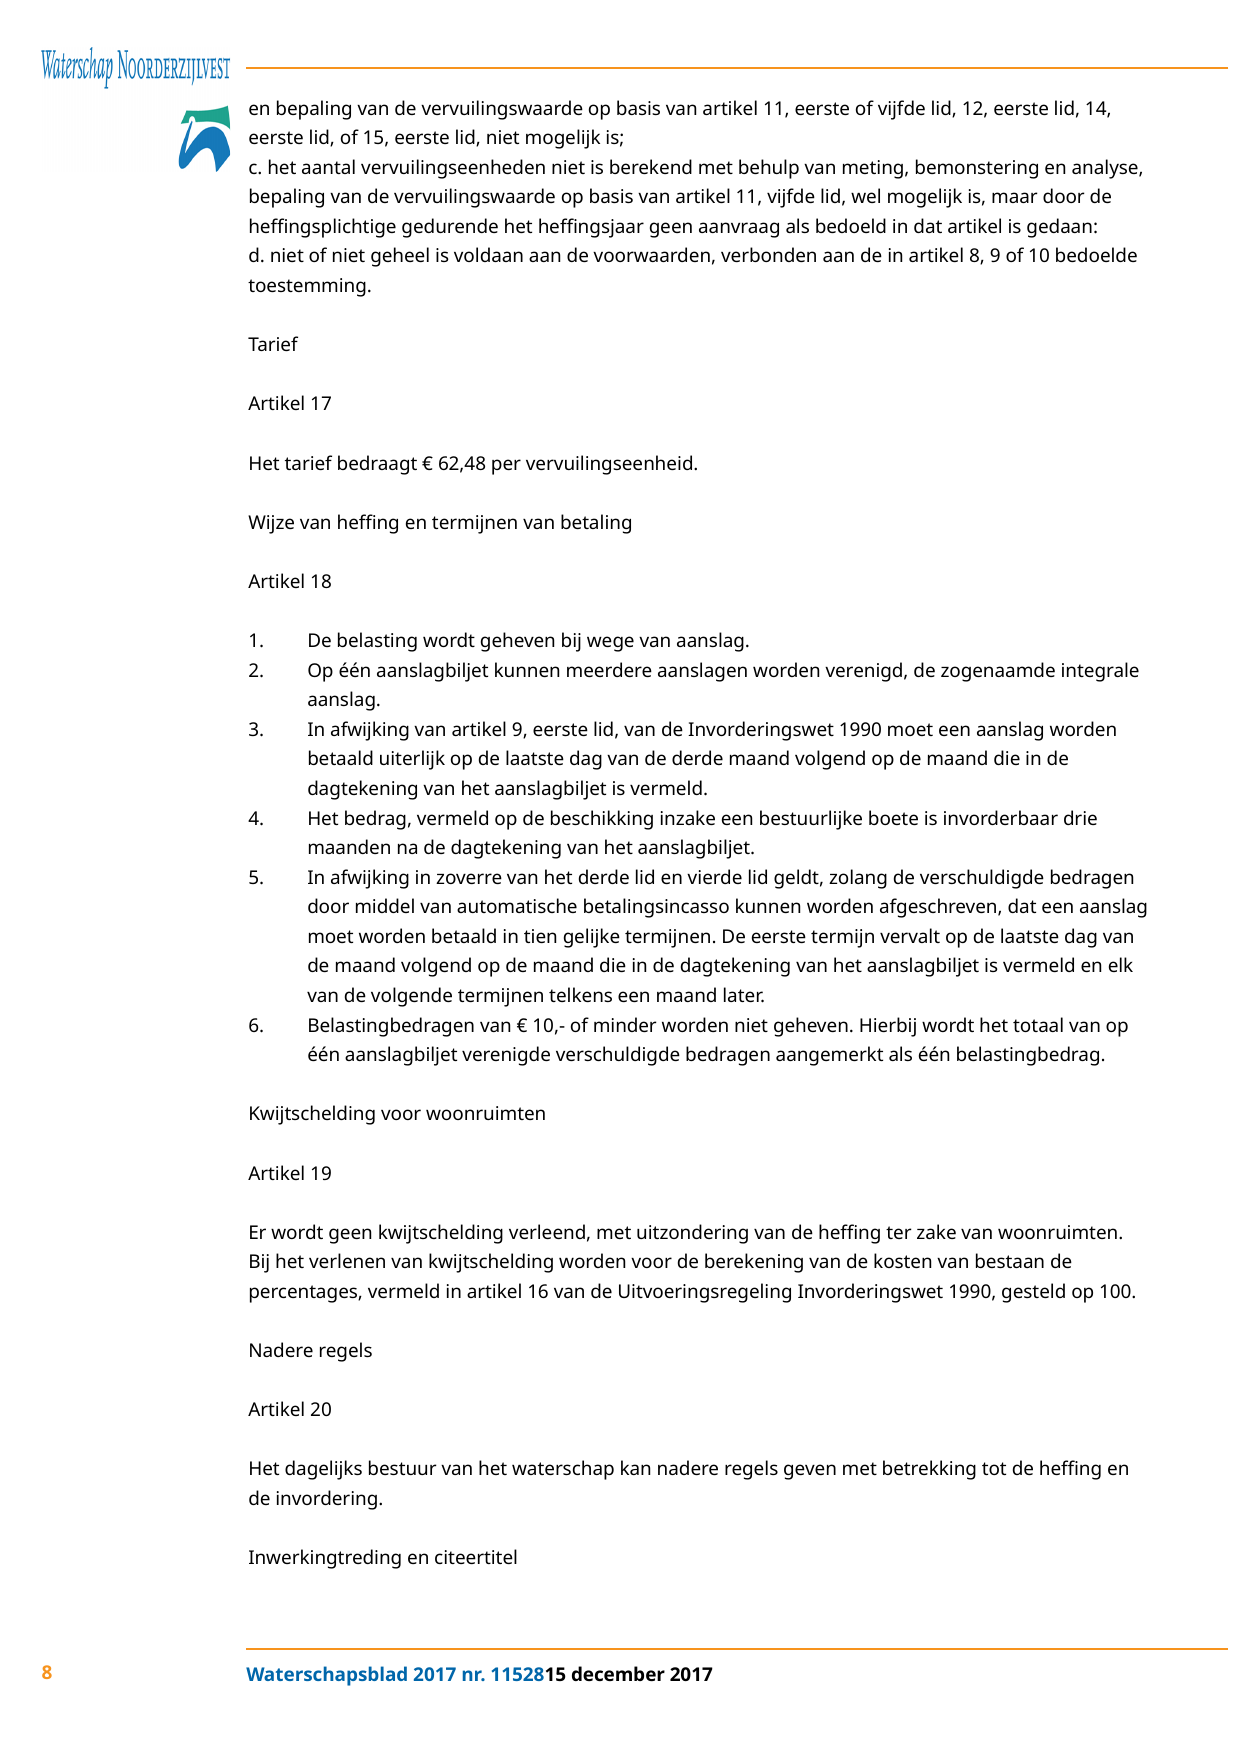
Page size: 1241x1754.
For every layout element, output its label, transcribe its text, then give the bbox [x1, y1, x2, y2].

text Wijze van heffing en termijnen van betaling [248, 509, 1152, 535]
text Inwerkingtreding en citeertitel [248, 1544, 1152, 1570]
text Bij het verlenen van kwijtschelding worden voor de berekening van de kosten van bestaan de percentages, vermeld in artikel 16 van de Uitvoeringsregeling Invorderingswet 1990, gesteld op 100. [248, 1248, 1152, 1304]
list In afwijking van artikel 9, eerste lid, van de Invorderingswet 1990 moet een aanslag worden betaald uiterlijk op de laatste dag van de derde maand volgend op de maand die in de dagtekening van het aanslagbiljet is vermeld. [248, 716, 1152, 801]
list Belastingbedragen van € 10,- of minder worden niet geheven. Hierbij wordt het totaal van op één aanslagbiljet verenigde verschuldigde bedragen aangemerkt als één belastingbedrag. [248, 1012, 1152, 1067]
text Nadere regels [248, 1337, 1152, 1363]
list Op één aanslagbiljet kunnen meerdere aanslagen worden verenigd, de zogenaamde integrale aanslag. [248, 657, 1152, 712]
text Het dagelijks bestuur van het waterschap kan nadere regels geven met betrekking tot de heffing en de invordering. [248, 1456, 1152, 1511]
text en bepaling van de vervuilingswaarde op basis van artikel 11, eerste of vijfde lid, 12, eerste lid, 14, eerste lid, of 15, eerste lid, niet mogelijk is; [248, 95, 1152, 150]
picture [41, 47, 231, 172]
text Artikel 19 [248, 1160, 1152, 1186]
text c. het aantal vervuilingseenheden niet is berekend met behulp van meting, bemonstering en analyse, bepaling van de vervuilingswaarde op basis van artikel 11, vijfde lid, wel mogelijk is, maar door de heffingsplichtige gedurende het heffingsjaar geen aanvraag als bedoeld in dat artikel is gedaan: [248, 154, 1152, 239]
text Het tarief bedraagt € 62,48 per vervuilingseenheid. [248, 450, 1152, 476]
text d. niet of niet geheel is voldaan aan de voorwaarden, verbonden aan de in artikel 8, 9 of 10 bedoelde toestemming. [248, 243, 1152, 298]
text Er wordt geen kwijtschelding verleend, met uitzondering van de heffing ter zake van woonruimten. [248, 1219, 1152, 1245]
text Artikel 20 [248, 1396, 1152, 1422]
text Kwijtschelding voor woonruimten [248, 1101, 1152, 1126]
list Het bedrag, vermeld op de beschikking inzake een bestuurlijke boete is invorderbaar drie maanden na de dagtekening van het aanslagbiljet. [248, 805, 1152, 860]
list In afwijking in zoverre van het derde lid en vierde lid geldt, zolang de verschuldigde bedragen door middel van automatische betalingsincasso kunnen worden afgeschreven, dat een aanslag moet worden betaald in tien gelijke termijnen. De eerste termijn vervalt op de laatste dag van de maand volgend op de maand die in de dagtekening van het aanslagbiljet is vermeld en elk van de volgende termijnen telkens een maand later. [248, 864, 1152, 1008]
text Tarief [248, 331, 1152, 357]
text Artikel 18 [248, 568, 1152, 594]
list De belasting wordt geheven bij wege van aanslag. [248, 627, 1152, 653]
text Artikel 17 [248, 391, 1152, 416]
